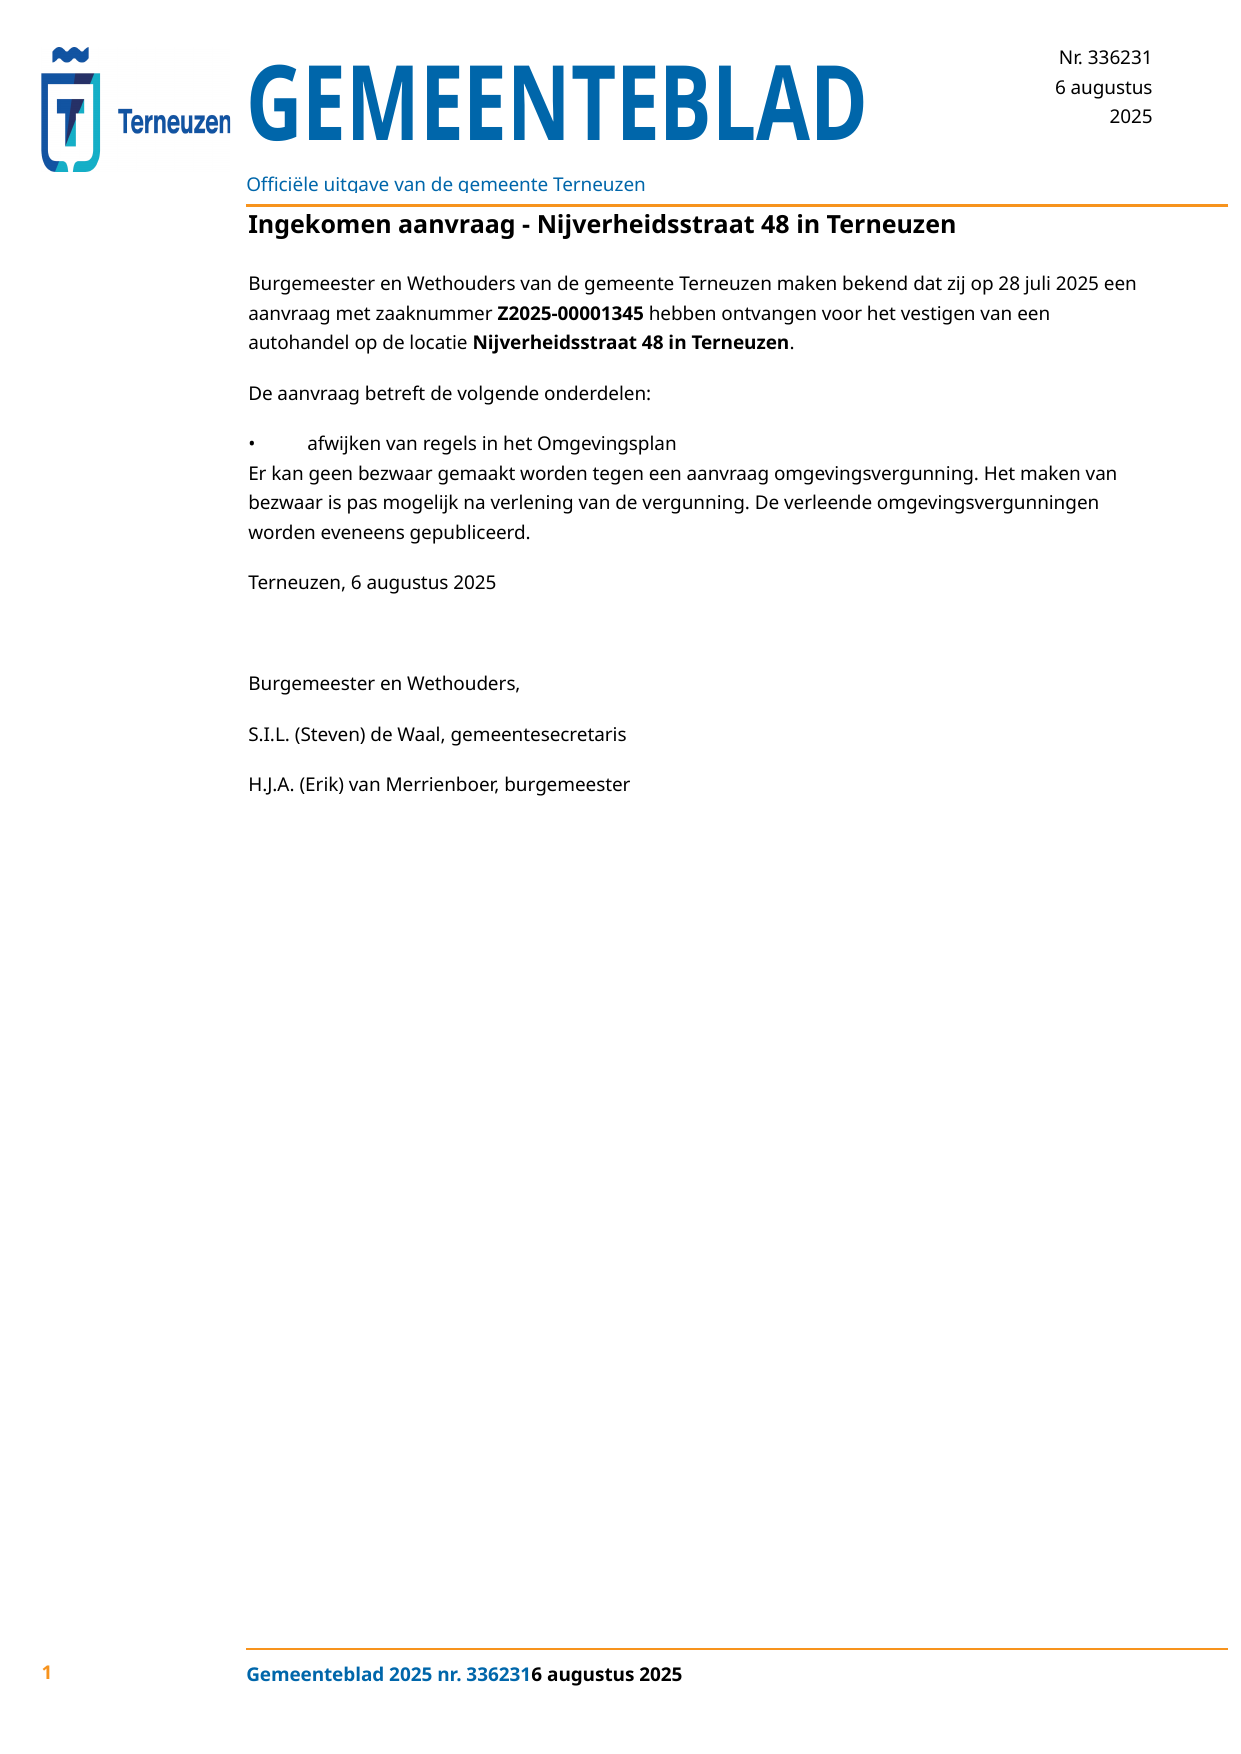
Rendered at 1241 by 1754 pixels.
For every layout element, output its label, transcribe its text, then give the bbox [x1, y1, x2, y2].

text De aanvraag betreft de volgende onderdelen: [248, 380, 1152, 406]
text H.J.A. (Erik) van Merrienboer, burgemeester [248, 771, 1152, 797]
text Terneuzen, 6 augustus 2025 [248, 569, 1152, 595]
text Er kan geen bezwaar gemaakt worden tegen een aanvraag omgevingsvergunning. Het maken van bezwaar is pas mogelijk na verlening van de vergunning. De verleende omgevingsvergunningen worden eveneens gepubliceerd. [248, 460, 1152, 545]
list afwijken van regels in het Omgevingsplan [248, 430, 1152, 456]
text Burgemeester en Wethouders, [248, 670, 1152, 696]
text S.I.L. (Steven) de Waal, gemeentesecretaris [248, 721, 1152, 746]
picture [41, 47, 231, 172]
text Burgemeester en Wethouders van de gemeente Terneuzen maken bekend dat zij op 28 juli 2025 een aanvraag met zaaknummer Z2025-00001345 hebben ontvangen voor het vestigen van een autohandel op de locatie Nijverheidsstraat 48 in Terneuzen. [248, 270, 1152, 355]
text Ingekomen aanvraag - Nijverheidsstraat 48 in Terneuzen [248, 207, 1152, 241]
